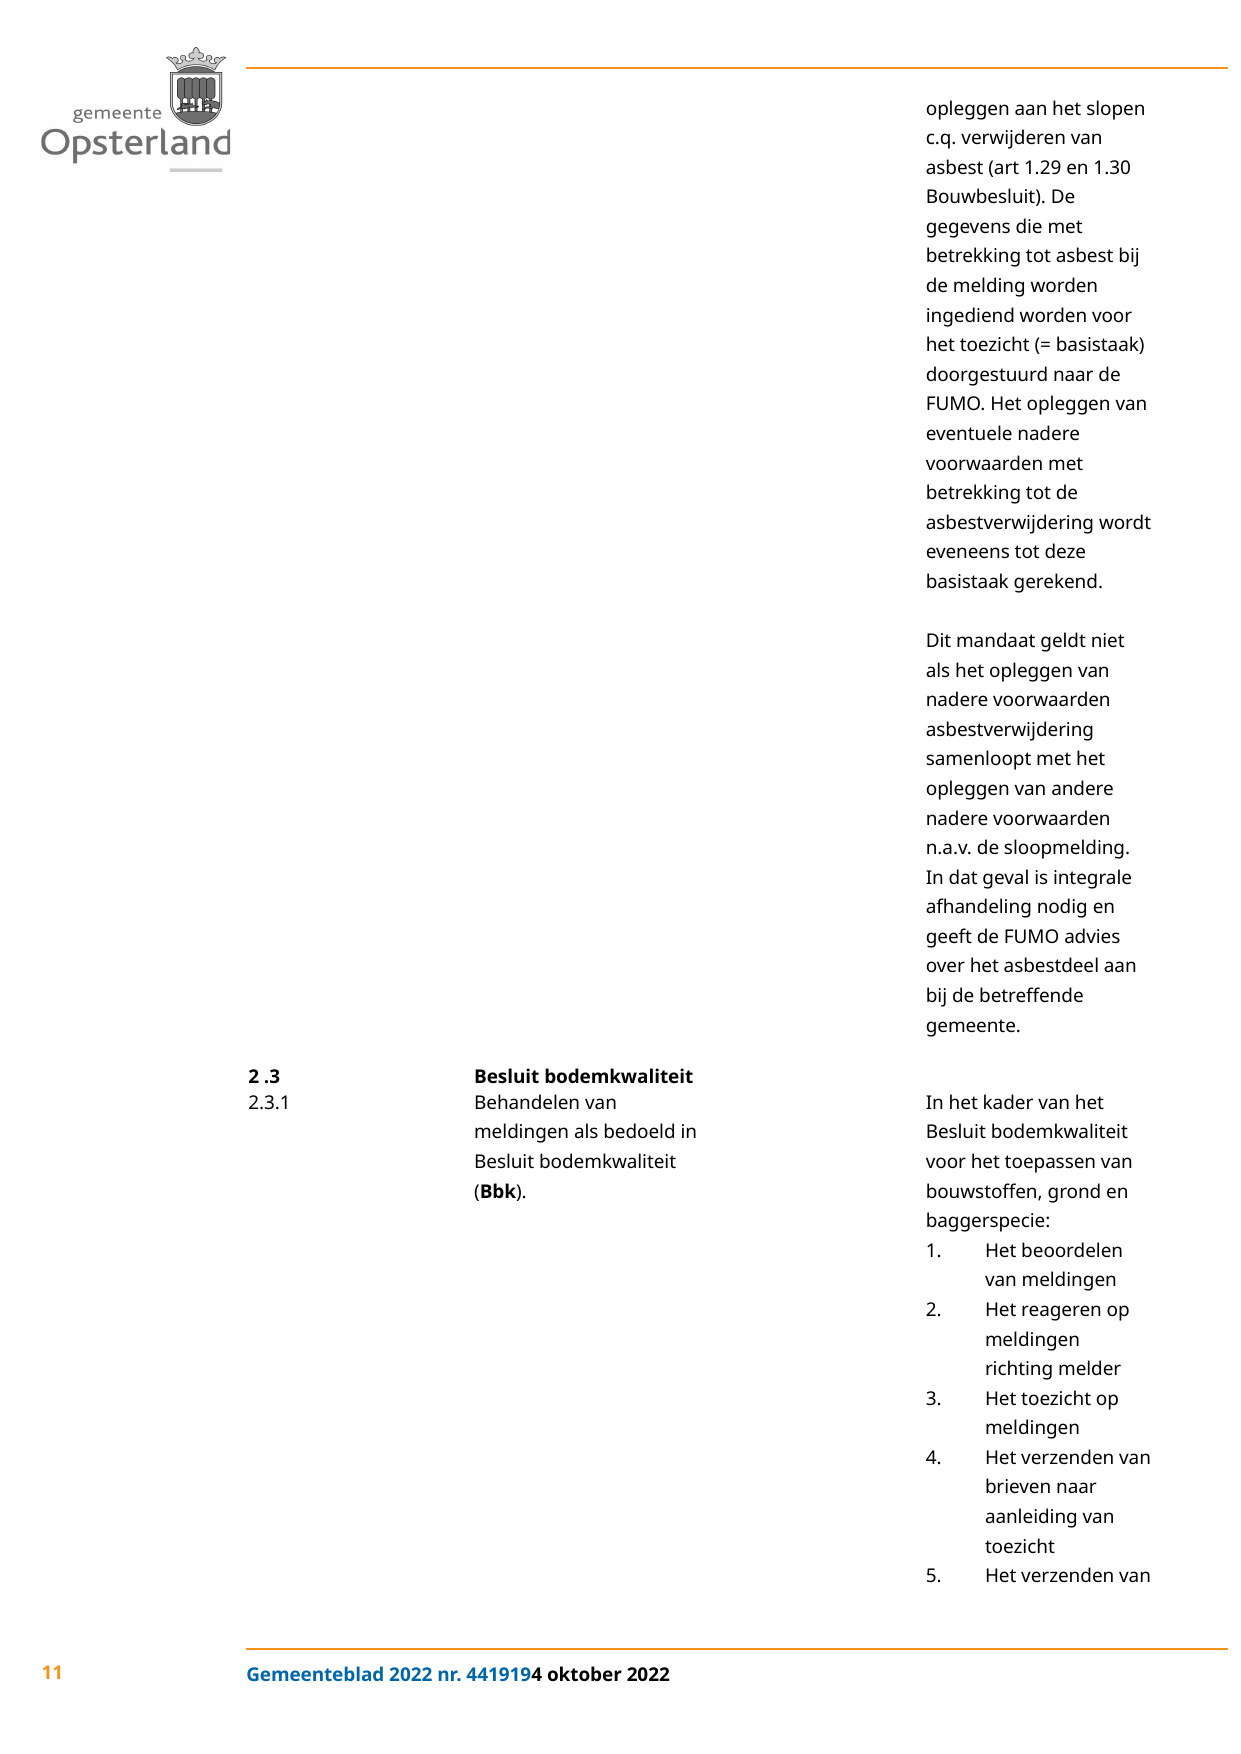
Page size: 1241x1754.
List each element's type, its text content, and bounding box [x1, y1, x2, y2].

table_cell [926, 1063, 1152, 1089]
picture [41, 47, 231, 172]
table_cell [700, 1089, 926, 1588]
table_cell In het kader van het Besluit bodemkwaliteit voor het toepassen van bouwstoffen, grond en baggerspecie: Het beoordelen van meldingen Het reageren op meldingen richting melder Het toezicht op meldingen Het verzenden van brieven naar aanleiding van toezicht Het verzenden van [926, 1089, 1152, 1588]
table_cell opleggen aan het slopen c.q. verwijderen van asbest (art 1.29 en 1.30 Bouwbesluit). De gegevens die met betrekking tot asbest bij de melding worden ingediend worden voor het toezicht (= basistaak) doorgestuurd naar de FUMO. Het opleggen van eventuele nadere voorwaarden met betrekking tot de asbestverwijdering wordt eveneens tot deze basistaak gerekend. Dit mandaat geldt niet als het opleggen van nadere voorwaarden asbestverwijdering samenloopt met het opleggen van andere nadere voorwaarden n.a.v. de sloopmelding. In dat geval is integrale afhandeling nodig en geeft de FUMO advies over het asbestdeel aan bij de betreffende gemeente. [926, 95, 1152, 1038]
table_cell 2.3.1 [248, 1089, 474, 1588]
table_cell [248, 1038, 1152, 1063]
table_cell [474, 95, 700, 1038]
table_cell [700, 95, 926, 1038]
table_cell Behandelen van meldingen als bedoeld in Besluit bodemkwaliteit (Bbk). [474, 1089, 700, 1588]
table_cell [248, 95, 474, 1038]
table_cell [700, 1063, 926, 1089]
table_cell 2 .3 [248, 1063, 474, 1089]
table_cell Besluit bodemkwaliteit [474, 1063, 700, 1089]
